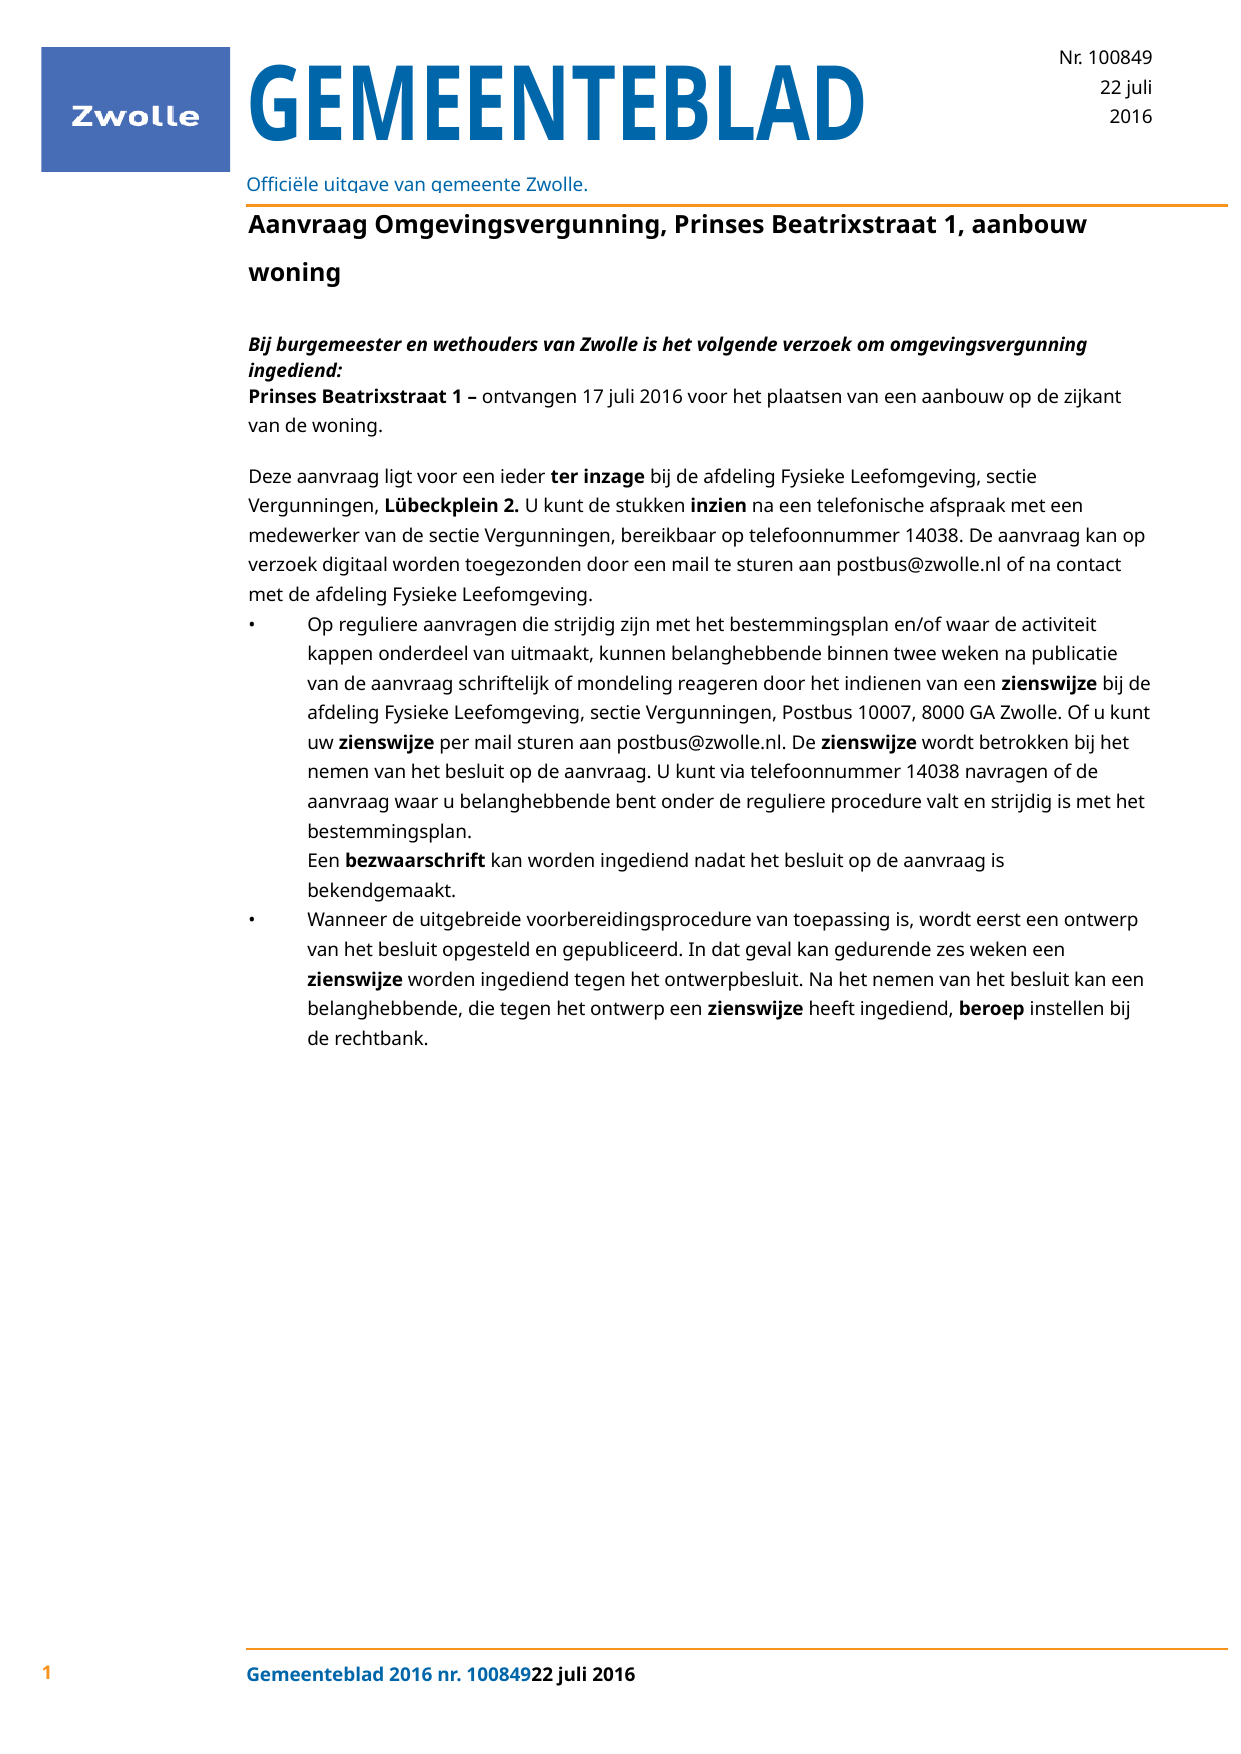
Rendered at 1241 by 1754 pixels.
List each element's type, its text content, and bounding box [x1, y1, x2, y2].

list Wanneer de uitgebreide voorbereidingsprocedure van toepassing is, wordt eerst een ontwerp van het besluit opgesteld en gepubliceerd. In dat geval kan gedurende zes weken een zienswijze worden ingediend tegen het ontwerpbesluit. Na het nemen van het besluit kan een belanghebbende, die tegen het ontwerp een zienswijze heeft ingediend, beroep instellen bij de rechtbank. [248, 907, 1152, 1051]
text Prinses Beatrixstraat 1 – ontvangen 17 juli 2016 voor het plaatsen van een aanbouw op de zijkant van de woning. [248, 383, 1152, 438]
text Aanvraag Omgevingsvergunning, Prinses Beatrixstraat 1, aanbouw woning [248, 207, 1152, 288]
list Op reguliere aanvragen die strijdig zijn met het bestemmingsplan en/of waar de activiteit kappen onderdeel van uitmaakt, kunnen belanghebbende binnen twee weken na publicatie van de aanvraag schriftelijk of mondeling reageren door het indienen van een zienswijze bij de afdeling Fysieke Leefomgeving, sectie Vergunningen, Postbus 10007, 8000 GA Zwolle. Of u kunt uw zienswijze per mail sturen aan postbus@zwolle.nl. De zienswijze wordt betrokken bij het nemen van het besluit op de aanvraag. U kunt via telefoonnummer 14038 navragen of de aanvraag waar u belanghebbende bent onder de reguliere procedure valt en strijdig is met het bestemmingsplan. [248, 611, 1152, 844]
picture [41, 47, 231, 172]
text Bij burgemeester en wethouders van Zwolle is het volgende verzoek om omgevingsvergunning ingediend: [248, 331, 1152, 383]
text Deze aanvraag ligt voor een ieder ter inzage bij de afdeling Fysieke Leefomgeving, sectie Vergunningen, Lübeckplein 2. U kunt de stukken inzien na een telefonische afspraak met een medewerker van de sectie Vergunningen, bereikbaar op telefoonnummer 14038. De aanvraag kan op verzoek digitaal worden toegezonden door een mail te sturen aan postbus@zwolle.nl of na contact met de afdeling Fysieke Leefomgeving. [248, 463, 1152, 607]
list Een bezwaarschrift kan worden ingediend nadat het besluit op de aanvraag is bekendgemaakt. [248, 847, 1152, 903]
